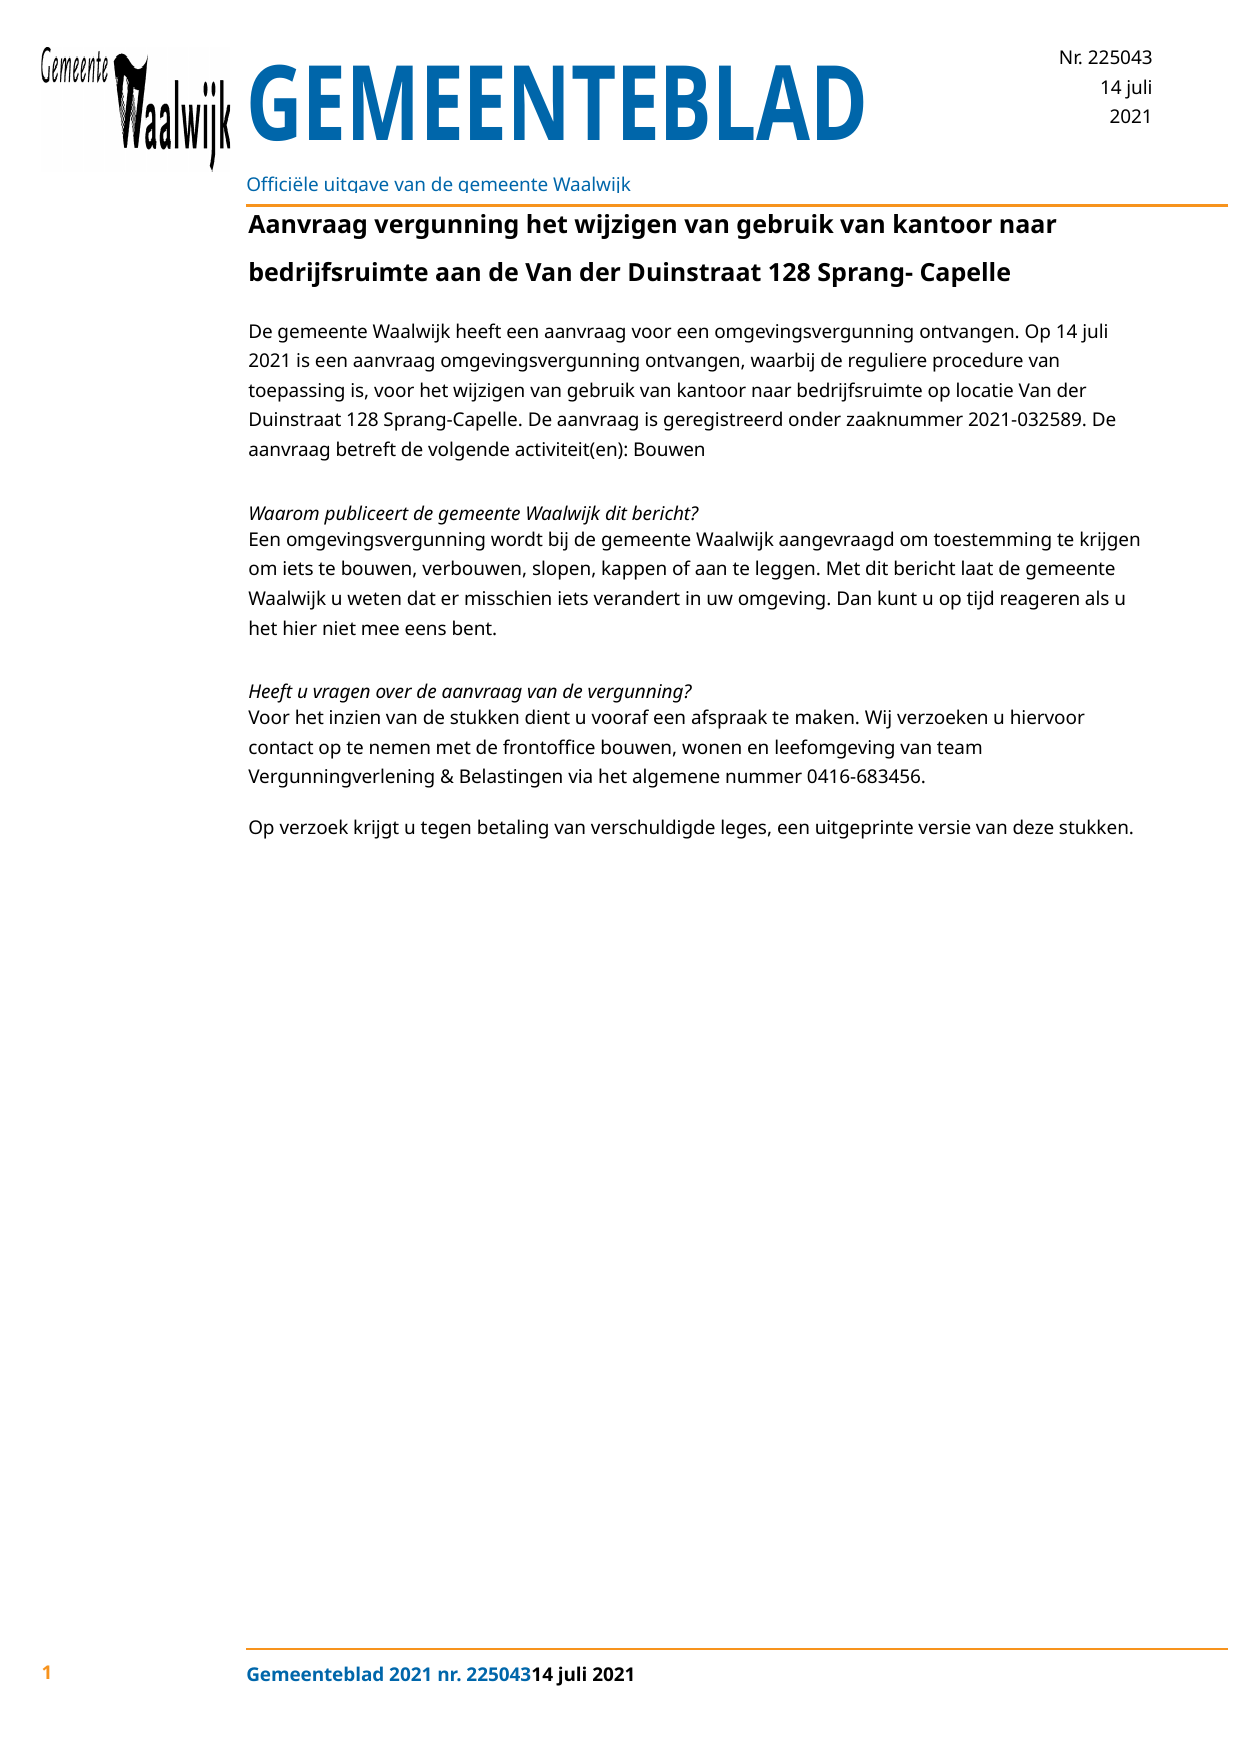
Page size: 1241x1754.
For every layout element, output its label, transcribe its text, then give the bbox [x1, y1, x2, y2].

text Heeft u vragen over de aanvraag van de vergunning? [248, 679, 1152, 704]
text Waarom publiceert de gemeente Waalwijk dit bericht? [248, 500, 1152, 526]
text Op verzoek krijgt u tegen betaling van verschuldigde leges, een uitgeprinte versie van deze stukken. [248, 814, 1152, 840]
text Voor het inzien van de stukken dient u vooraf een afspraak te maken. Wij verzoeken u hiervoor contact op te nemen met de frontoffice bouwen, wonen en leefomgeving van team Vergunningverlening & Belastingen via het algemene nummer 0416-683456. [248, 704, 1152, 789]
text Aanvraag vergunning het wijzigen van gebruik van kantoor naar bedrijfsruimte aan de Van der Duinstraat 128 Sprang- Capelle [248, 207, 1152, 288]
text Een omgevingsvergunning wordt bij de gemeente Waalwijk aangevraagd om toestemming te krijgen om iets te bouwen, verbouwen, slopen, kappen of aan te leggen. Met dit bericht laat de gemeente Waalwijk u weten dat er misschien iets verandert in uw omgeving. Dan kunt u op tijd reageren als u het hier niet mee eens bent. [248, 526, 1152, 640]
text De gemeente Waalwijk heeft een aanvraag voor een omgevingsvergunning ontvangen. Op 14 juli 2021 is een aanvraag omgevingsvergunning ontvangen, waarbij de reguliere procedure van toepassing is, voor het wijzigen van gebruik van kantoor naar bedrijfsruimte op locatie Van der Duinstraat 128 Sprang-Capelle. De aanvraag is geregistreerd onder zaaknummer 2021-032589. De aanvraag betreft de volgende activiteit(en): Bouwen [248, 318, 1152, 462]
picture [41, 47, 231, 172]
